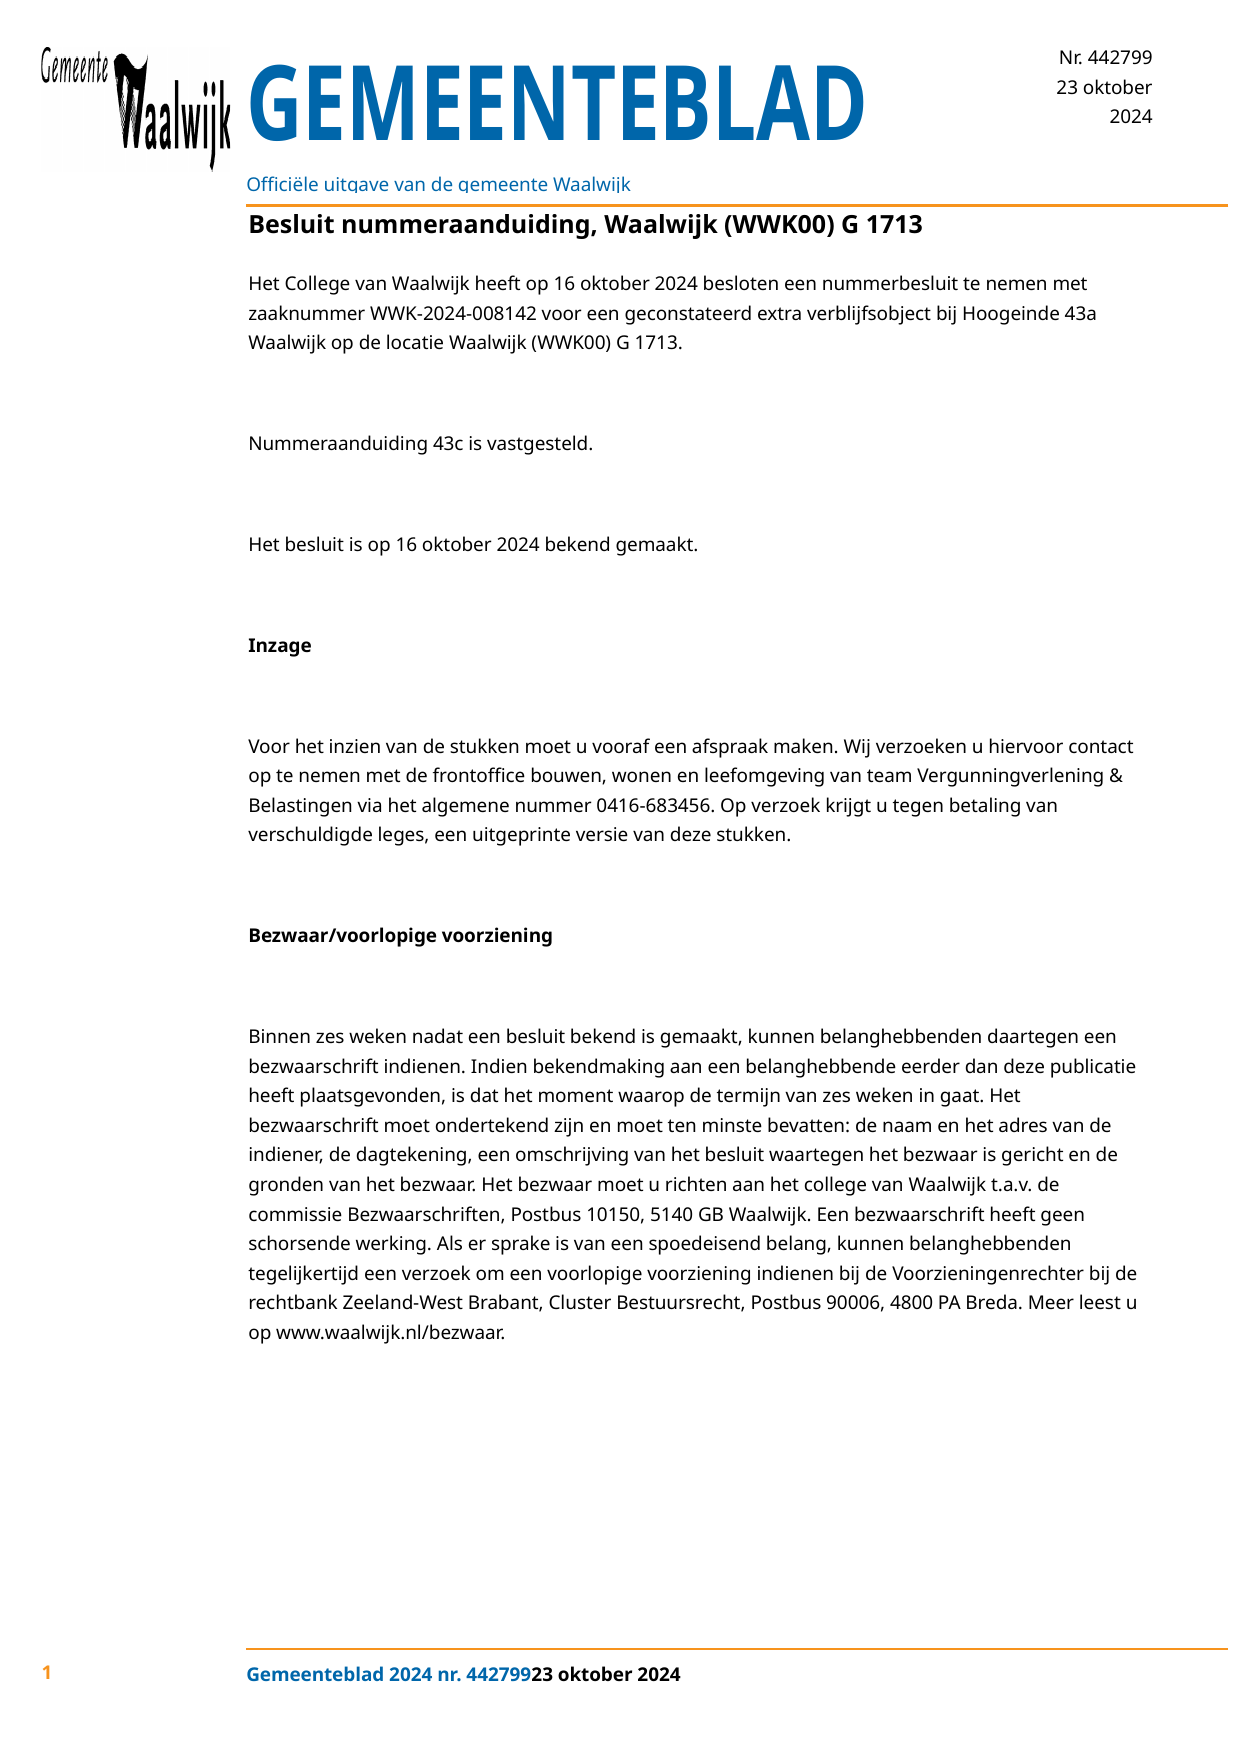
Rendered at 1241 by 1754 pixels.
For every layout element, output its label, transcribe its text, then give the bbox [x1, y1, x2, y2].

text Bezwaar/voorlopige voorziening [248, 922, 1152, 948]
text Het College van Waalwijk heeft op 16 oktober 2024 besloten een nummerbesluit te nemen met zaaknummer WWK-2024-008142 voor een geconstateerd extra verblijfsobject bij Hoogeinde 43a Waalwijk op de locatie Waalwijk (WWK00) G 1713. [248, 270, 1152, 355]
text Inzage [248, 632, 1152, 658]
text Nummeraanduiding 43c is vastgesteld. [248, 430, 1152, 456]
picture [41, 47, 231, 172]
text Voor het inzien van de stukken moet u vooraf een afspraak maken. Wij verzoeken u hiervoor contact op te nemen met de frontoffice bouwen, wonen en leefomgeving van team Vergunningverlening & Belastingen via het algemene nummer 0416-683456. Op verzoek krijgt u tegen betaling van verschuldigde leges, een uitgeprinte versie van deze stukken. [248, 733, 1152, 847]
text Het besluit is op 16 oktober 2024 bekend gemaakt. [248, 531, 1152, 557]
text Besluit nummeraanduiding, Waalwijk (WWK00) G 1713 [248, 207, 1152, 241]
text Binnen zes weken nadat een besluit bekend is gemaakt, kunnen belanghebbenden daartegen een bezwaarschrift indienen. Indien bekendmaking aan een belanghebbende eerder dan deze publicatie heeft plaatsgevonden, is dat het moment waarop de termijn van zes weken in gaat. Het bezwaarschrift moet ondertekend zijn en moet ten minste bevatten: de naam en het adres van de indiener, de dagtekening, een omschrijving van het besluit waartegen het bezwaar is gericht en de gronden van het bezwaar. Het bezwaar moet u richten aan het college van Waalwijk t.a.v. de commissie Bezwaarschriften, Postbus 10150, 5140 GB Waalwijk. Een bezwaarschrift heeft geen schorsende werking. Als er sprake is van een spoedeisend belang, kunnen belanghebbenden tegelijkertijd een verzoek om een voorlopige voorziening indienen bij de Voorzieningenrechter bij de rechtbank Zeeland-West Brabant, Cluster Bestuursrecht, Postbus 90006, 4800 PA Breda. Meer leest u op www.waalwijk.nl/bezwaar. [248, 1023, 1152, 1345]
